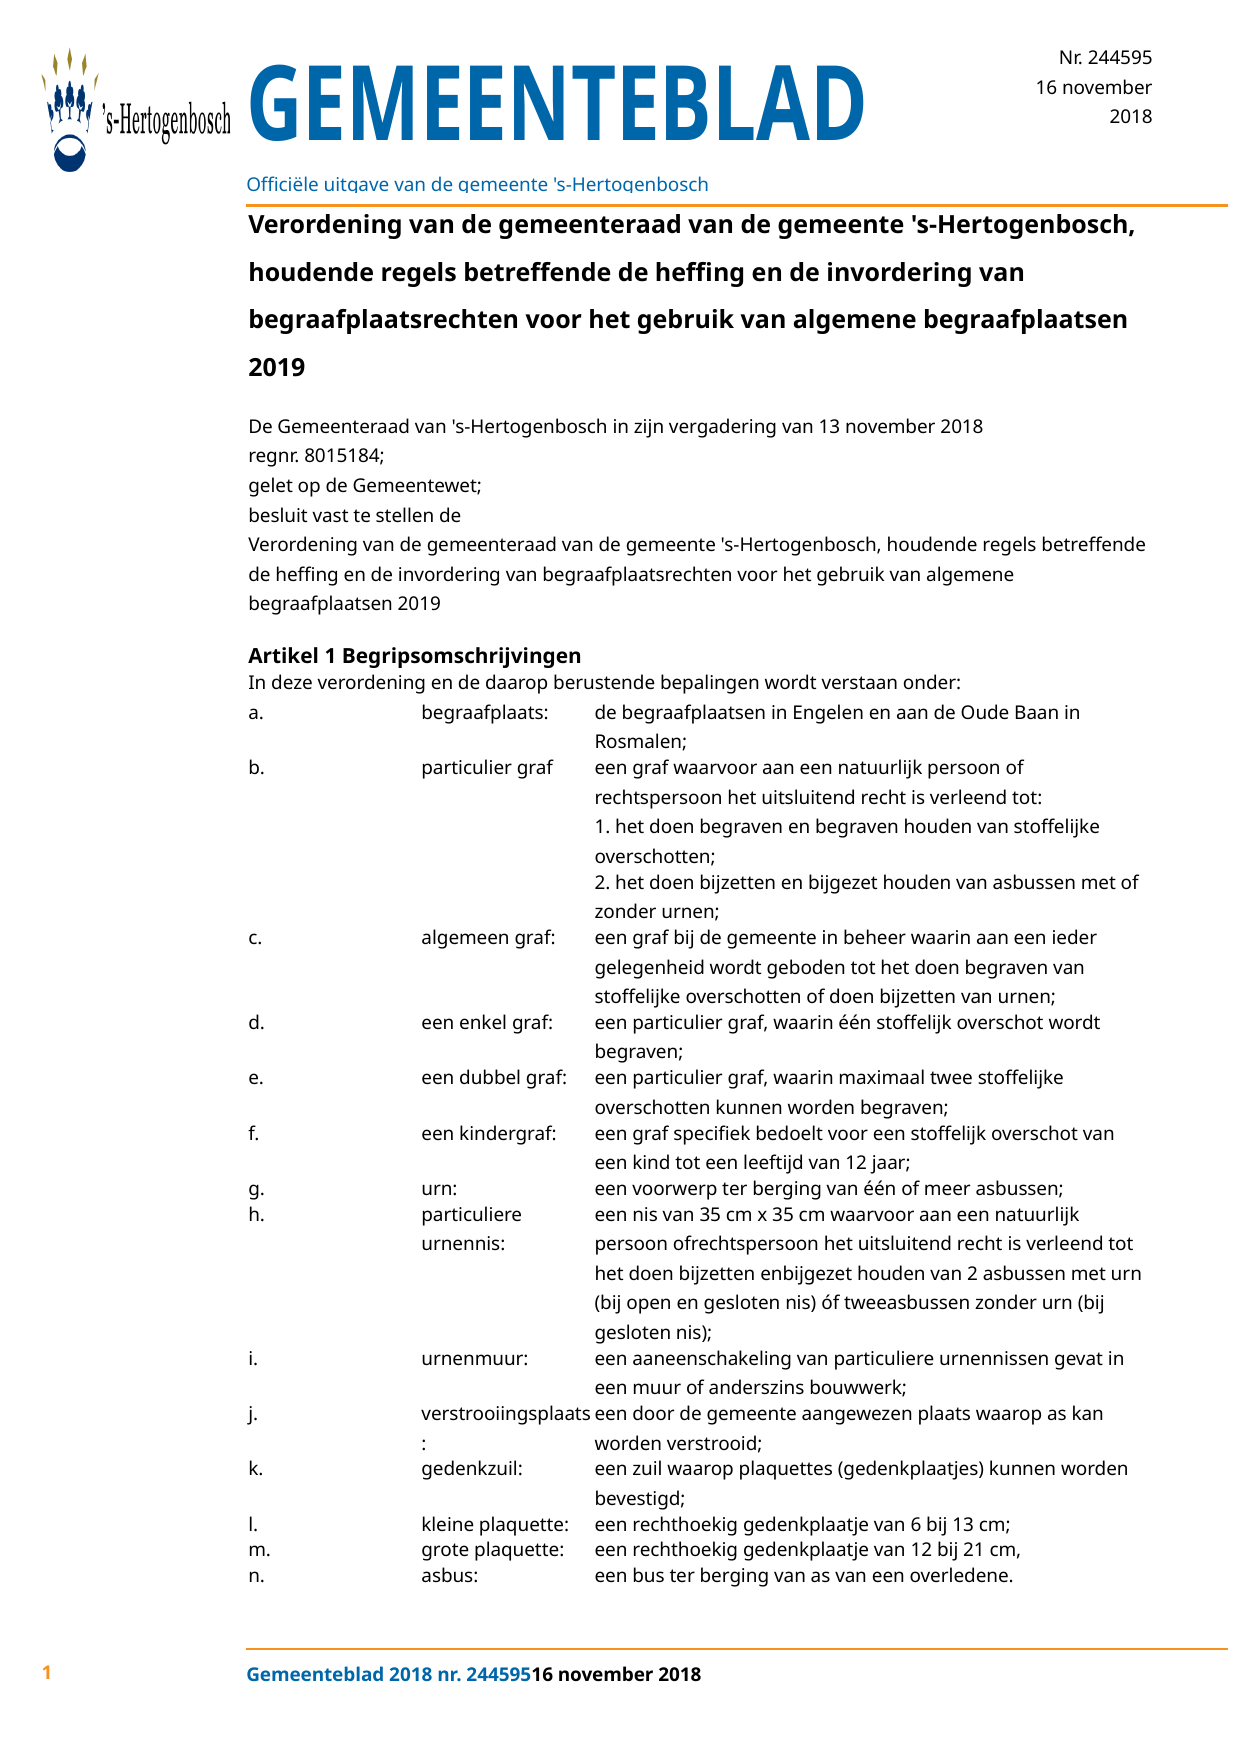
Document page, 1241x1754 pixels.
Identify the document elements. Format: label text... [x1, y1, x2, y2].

table_cell g. [248, 1175, 421, 1201]
table_cell een enkel graf: [421, 1009, 594, 1064]
table_cell kleine plaquette: [421, 1511, 594, 1537]
text Verordening van de gemeenteraad van de gemeente 's-Hertogenbosch, houdende regels betreffende de heffing en de invordering van begraafplaatsrechten voor het gebruik van algemene begraafplaatsen 2019 [248, 207, 1152, 384]
table_cell een door de gemeente aangewezen plaats waarop as kan worden verstrooid; [594, 1400, 1152, 1456]
table_cell m. [248, 1537, 421, 1562]
table_cell een nis van 35 cm x 35 cm waarvoor aan een natuurlijk persoon ofrechtspersoon het uitsluitend recht is verleend tot het doen bijzetten enbijgezet houden van 2 asbussen met urn (bij open en gesloten nis) óf tweeasbussen zonder urn (bij gesloten nis); [594, 1201, 1152, 1345]
text In deze verordening en de daarop berustende bepalingen wordt verstaan onder: [248, 669, 1152, 695]
text besluit vast te stellen de [248, 502, 1152, 528]
table_cell een voorwerp ter berging van één of meer asbussen; [594, 1175, 1152, 1201]
table_cell gedenkzuil: [421, 1456, 594, 1511]
table_cell k. [248, 1456, 421, 1511]
text De Gemeenteraad van 's-Hertogenbosch in zijn vergadering van 13 november 2018 [248, 413, 1152, 439]
table_cell een rechthoekig gedenkplaatje van 12 bij 21 cm, [594, 1537, 1152, 1562]
table_cell j. [248, 1400, 421, 1456]
table_cell [248, 869, 421, 924]
table_cell een rechthoekig gedenkplaatje van 6 bij 13 cm; [594, 1511, 1152, 1537]
table_cell een bus ter berging van as van een overledene. [594, 1562, 1152, 1588]
table_cell een graf bij de gemeente in beheer waarin aan een ieder gelegenheid wordt geboden tot het doen begraven van stoffelijke overschotten of doen bijzetten van urnen; [594, 924, 1152, 1009]
table_cell [421, 869, 594, 924]
table_cell urn: [421, 1175, 594, 1201]
table_cell d. [248, 1009, 421, 1064]
table_header begraafplaats: [421, 699, 594, 754]
table_cell een particulier graf, waarin maximaal twee stoffelijke overschotten kunnen worden begraven; [594, 1065, 1152, 1120]
text Artikel 1 Begripsomschrijvingen [248, 641, 1152, 669]
text regnr. 8015184; [248, 443, 1152, 468]
table_cell i. [248, 1345, 421, 1400]
table_cell een kindergraf: [421, 1120, 594, 1175]
text Verordening van de gemeenteraad van de gemeente 's-Hertogenbosch, houdende regels betreffende de heffing en de invordering van begraafplaatsrechten voor het gebruik van algemene begraafplaatsen 2019 [248, 531, 1152, 616]
table_cell een aaneenschakeling van particuliere urnennissen gevat in een muur of anderszins bouwwerk; [594, 1345, 1152, 1400]
table_cell particuliere urnennis: [421, 1201, 594, 1345]
table_header a. [248, 699, 421, 754]
table_cell grote plaquette: [421, 1537, 594, 1562]
table_cell een dubbel graf: [421, 1065, 594, 1120]
table_cell h. [248, 1201, 421, 1345]
table_header de begraafplaatsen in Engelen en aan de Oude Baan in Rosmalen; [594, 699, 1152, 754]
table_cell asbus: [421, 1562, 594, 1588]
table_cell f. [248, 1120, 421, 1175]
table_cell c. [248, 924, 421, 1009]
table_cell een graf specifiek bedoelt voor een stoffelijk overschot van een kind tot een leeftijd van 12 jaar; [594, 1120, 1152, 1175]
table_cell e. [248, 1065, 421, 1120]
picture [41, 47, 231, 172]
table_cell een zuil waarop plaquettes (gedenkplaatjes) kunnen worden bevestigd; [594, 1456, 1152, 1511]
table_cell b. [248, 755, 421, 869]
table_cell algemeen graf: [421, 924, 594, 1009]
table_cell een graf waarvoor aan een natuurlijk persoon of rechtspersoon het uitsluitend recht is verleend tot: 1. het doen begraven en begraven houden van stoffelijke overschotten; [594, 755, 1152, 869]
table_cell n. [248, 1562, 421, 1588]
table_cell verstrooiingsplaats: [421, 1400, 594, 1456]
table_cell particulier graf [421, 755, 594, 869]
table_cell 2. het doen bijzetten en bijgezet houden van asbussen met of zonder urnen; [594, 869, 1152, 924]
text gelet op de Gemeentewet; [248, 472, 1152, 498]
table_cell l. [248, 1511, 421, 1537]
table_cell urnenmuur: [421, 1345, 594, 1400]
table_cell een particulier graf, waarin één stoffelijk overschot wordt begraven; [594, 1009, 1152, 1064]
